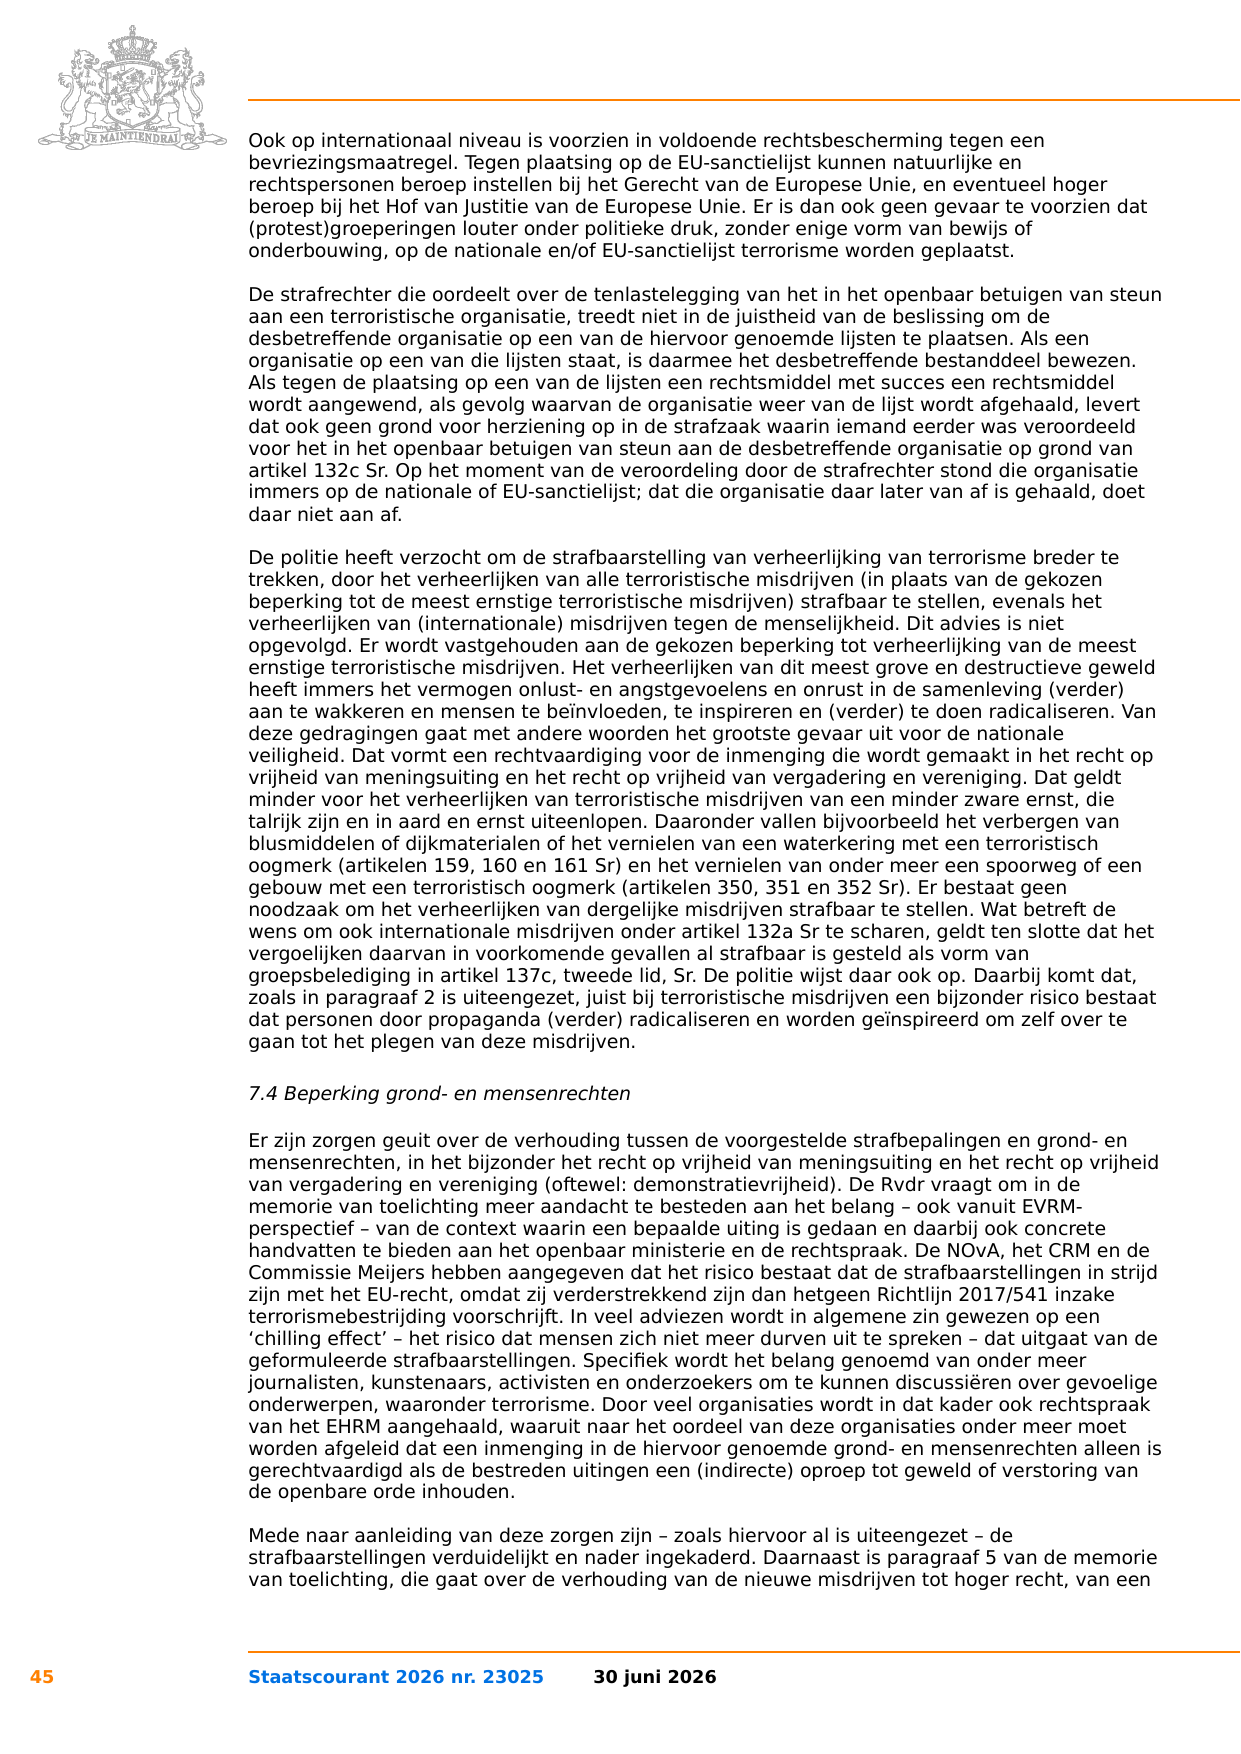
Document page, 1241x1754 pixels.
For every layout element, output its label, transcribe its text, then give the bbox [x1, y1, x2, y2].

text De politie heeft verzocht om de strafbaarstelling van verheerlijking van terrorisme breder te trekken, door het verheerlijken van alle terroristische misdrijven (in plaats van de gekozen beperking tot de meest ernstige terroristische misdrijven) strafbaar te stellen, evenals het verheerlijken van (internationale) misdrijven tegen de menselijkheid. Dit advies is niet opgevolgd. Er wordt vastgehouden aan de gekozen beperking tot verheerlijking van de meest ernstige terroristische misdrijven. Het verheerlijken van dit meest grove en destructieve geweld heeft immers het vermogen onlust- en angstgevoelens en onrust in de samenleving (verder) aan te wakkeren en mensen te beïnvloeden, te inspireren en (verder) te doen radicaliseren. Van deze gedragingen gaat met andere woorden het grootste gevaar uit voor de nationale veiligheid. Dat vormt een rechtvaardiging voor de inmenging die wordt gemaakt in het recht op vrijheid van meningsuiting en het recht op vrijheid van vergadering en vereniging. Dat geldt minder voor het verheerlijken van terroristische misdrijven van een minder zware ernst, die talrijk zijn en in aard en ernst uiteenlopen. Daaronder vallen bijvoorbeeld het verbergen van blusmiddelen of dijkmaterialen of het vernielen van een waterkering met een terroristisch oogmerk (artikelen 159, 160 en 161 Sr) en het vernielen van onder meer een spoorweg of een gebouw met een terroristisch oogmerk (artikelen 350, 351 en 352 Sr). Er bestaat geen noodzaak om het verheerlijken van dergelijke misdrijven strafbaar te stellen. Wat betreft de wens om ook internationale misdrijven onder artikel 132a Sr te scharen, geldt ten slotte dat het vergoelijken daarvan in voorkomende gevallen al strafbaar is gesteld als vorm van groepsbelediging in artikel 137c, tweede lid, Sr. De politie wijst daar ook op. Daarbij komt dat, zoals in paragraaf 2 is uiteengezet, juist bij terroristische misdrijven een bijzonder risico bestaat dat personen door propaganda (verder) radicaliseren en worden geïnspireerd om zelf over te gaan tot het plegen van deze misdrijven. [248, 547, 1163, 1053]
text De strafrechter die oordeelt over de tenlastelegging van het in het openbaar betuigen van steun aan een terroristische organisatie, treedt niet in de juistheid van de beslissing om de desbetreffende organisatie op een van de hiervoor genoemde lijsten te plaatsen. Als een organisatie op een van die lijsten staat, is daarmee het desbetreffende bestanddeel bewezen. Als tegen de plaatsing op een van de lijsten een rechtsmiddel met succes een rechtsmiddel wordt aangewend, als gevolg waarvan de organisatie weer van de lijst wordt afgehaald, levert dat ook geen grond voor herziening op in de strafzaak waarin iemand eerder was veroordeeld voor het in het openbaar betuigen van steun aan de desbetreffende organisatie op grond van artikel 132c Sr. Op het moment van de veroordeling door de strafrechter stond die organisatie immers op de nationale of EU-sanctielijst; dat die organisatie daar later van af is gehaald, doet daar niet aan af. [248, 284, 1163, 525]
subtitle 7.4 Beperking grond- en mensenrechten [248, 1083, 1163, 1105]
text Mede naar aanleiding van deze zorgen zijn – zoals hiervoor al is uiteengezet – de strafbaarstellingen verduidelijkt en nader ingekaderd. Daarnaast is paragraaf 5 van de memorie van toelichting, die gaat over de verhouding van de nieuwe misdrijven tot hoger recht, van een [248, 1525, 1163, 1591]
picture [38, 25, 227, 150]
text Ook op internationaal niveau is voorzien in voldoende rechtsbescherming tegen een bevriezingsmaatregel. Tegen plaatsing op de EU-sanctielijst kunnen natuurlijke en rechtspersonen beroep instellen bij het Gerecht van de Europese Unie, en eventueel hoger beroep bij het Hof van Justitie van de Europese Unie. Er is dan ook geen gevaar te voorzien dat (protest)groeperingen louter onder politieke druk, zonder enige vorm van bewijs of onderbouwing, op de nationale en/of EU-sanctielijst terrorisme worden geplaatst. [248, 130, 1163, 262]
text Er zijn zorgen geuit over de verhouding tussen de voorgestelde strafbepalingen en grond- en mensenrechten, in het bijzonder het recht op vrijheid van meningsuiting en het recht op vrijheid van vergadering en vereniging (oftewel: demonstratievrijheid). De Rvdr vraagt om in de memorie van toelichting meer aandacht te besteden aan het belang – ook vanuit EVRM-perspectief – van de context waarin een bepaalde uiting is gedaan en daarbij ook concrete handvatten te bieden aan het openbaar ministerie en de rechtspraak. De NOvA, het CRM en de Commissie Meijers hebben aangegeven dat het risico bestaat dat de strafbaarstellingen in strijd zijn met het EU-recht, omdat zij verderstrekkend zijn dan hetgeen Richtlijn 2017/541 inzake terrorismebestrijding voorschrijft. In veel adviezen wordt in algemene zin gewezen op een ‘chilling effect’ – het risico dat mensen zich niet meer durven uit te spreken – dat uitgaat van de geformuleerde strafbaarstellingen. Specifiek wordt het belang genoemd van onder meer journalisten, kunstenaars, activisten en onderzoekers om te kunnen discussiëren over gevoelige onderwerpen, waaronder terrorisme. Door veel organisaties wordt in dat kader ook rechtspraak van het EHRM aangehaald, waaruit naar het oordeel van deze organisaties onder meer moet worden afgeleid dat een inmenging in de hiervoor genoemde grond- en mensenrechten alleen is gerechtvaardigd als de bestreden uitingen een (indirecte) oproep tot geweld of verstoring van de openbare orde inhouden. [248, 1130, 1163, 1503]
